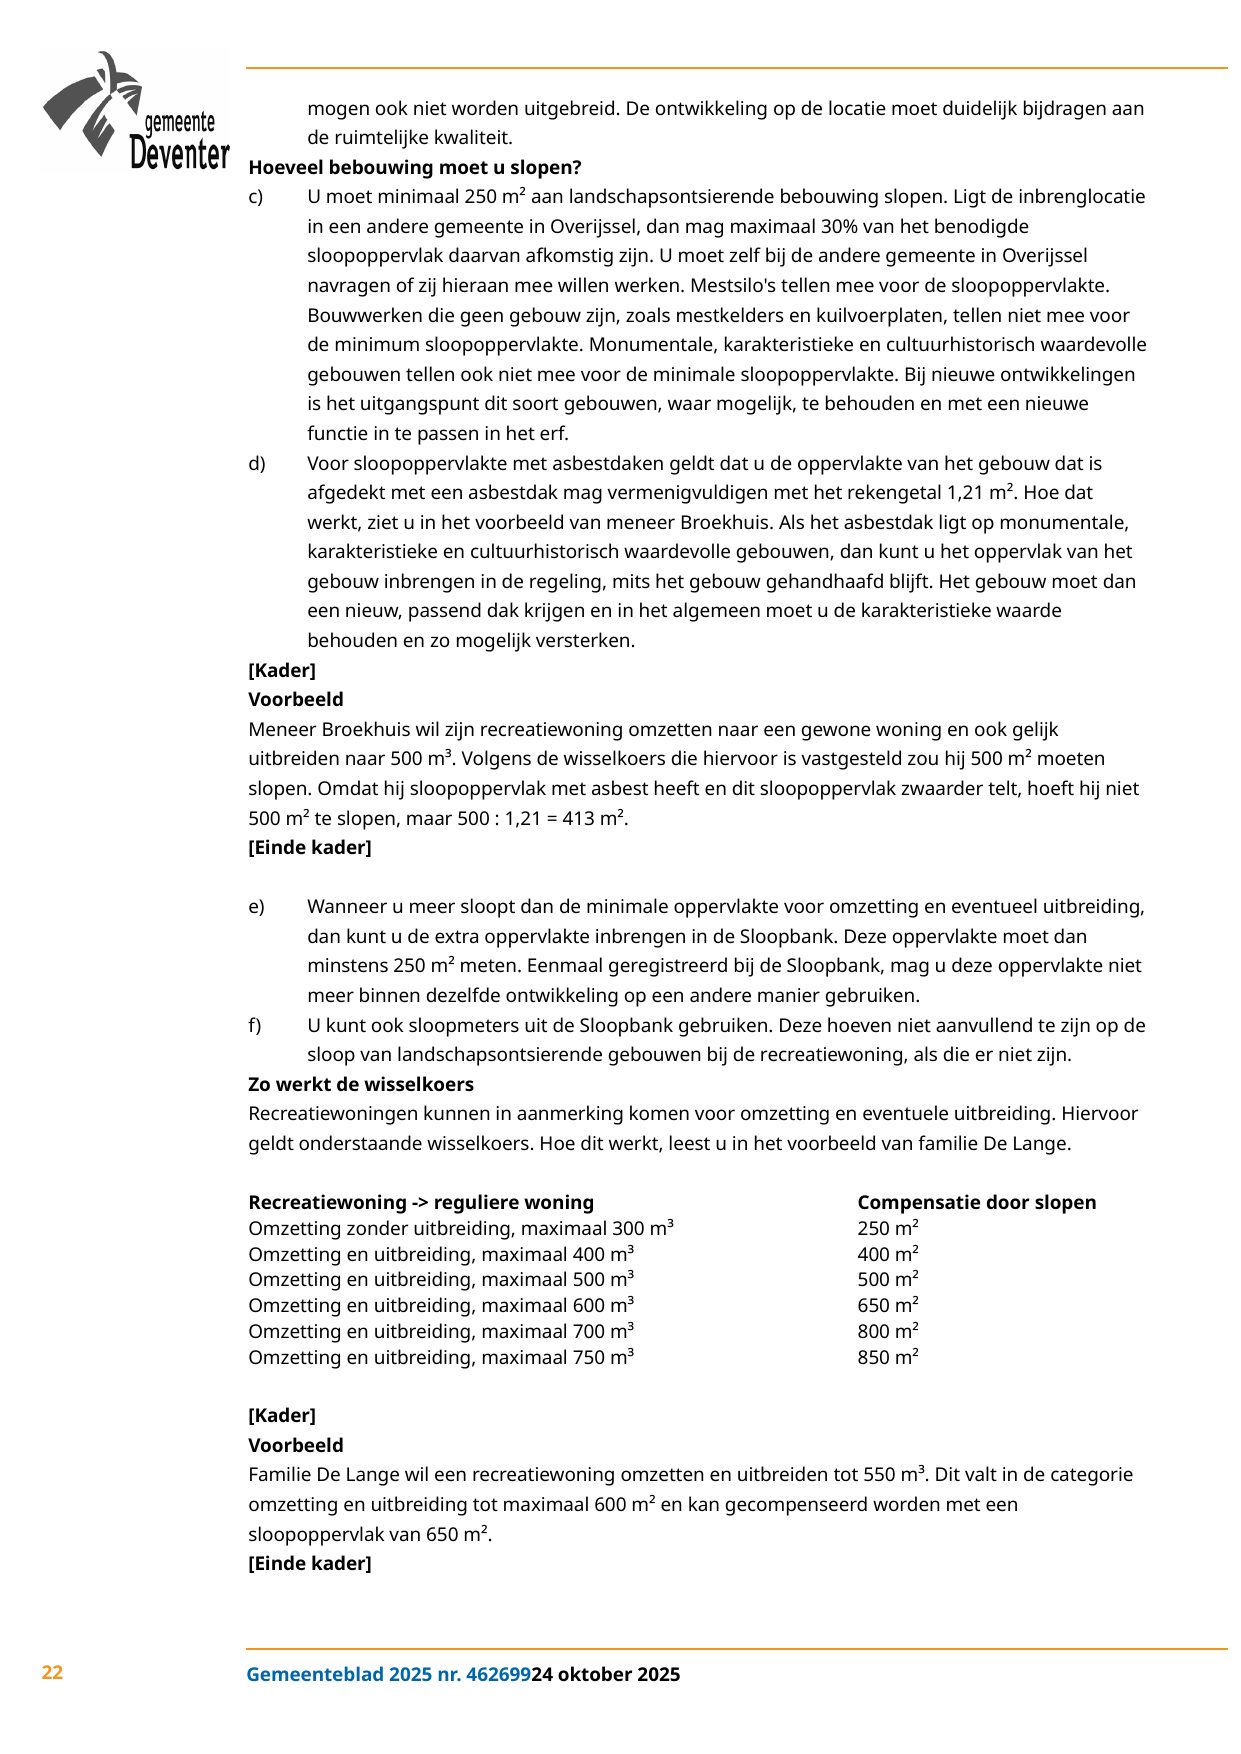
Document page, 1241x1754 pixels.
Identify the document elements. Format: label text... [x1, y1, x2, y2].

table_cell 800 m² [858, 1318, 1152, 1344]
list U kunt ook sloopmeters uit de Sloopbank gebruiken. Deze hoeven niet aanvullend te zijn op de sloop van landschapsontsierende gebouwen bij de recreatiewoning, als die er niet zijn. [248, 1012, 1152, 1067]
table_cell 400 m² [858, 1241, 1152, 1267]
text Meneer Broekhuis wil zijn recreatiewoning omzetten naar een gewone woning en ook gelijk uitbreiden naar 500 m³. Volgens de wisselkoers die hiervoor is vastgesteld zou hij 500 m² moeten slopen. Omdat hij sloopoppervlak met asbest heeft en dit sloopoppervlak zwaarder telt, hoeft hij niet 500 m² te slopen, maar 500 : 1,21 = 413 m². [248, 716, 1152, 831]
text Hoeveel bebouwing moet u slopen? [248, 154, 1152, 180]
table_cell 850 m² [858, 1344, 1152, 1369]
table_cell Omzetting en uitbreiding, maximaal 500 m³ [248, 1267, 857, 1292]
table_cell 500 m² [858, 1267, 1152, 1292]
table_header Recreatiewoning -> reguliere woning [248, 1190, 857, 1215]
list U moet minimaal 250 m² aan landschapsontsierende bebouwing slopen. Ligt de inbrenglocatie in een andere gemeente in Overijssel, dan mag maximaal 30% van het benodigde sloopoppervlak daarvan afkomstig zijn. U moet zelf bij de andere gemeente in Overijssel navragen of zij hieraan mee willen werken. Mestsilo's tellen mee voor de sloopoppervlakte. Bouwwerken die geen gebouw zijn, zoals mestkelders en kuilvoerplaten, tellen niet mee voor de minimum sloopoppervlakte. Monumentale, karakteristieke en cultuurhistorisch waardevolle gebouwen tellen ook niet mee voor de minimale sloopoppervlakte. Bij nieuwe ontwikkelingen is het uitgangspunt dit soort gebouwen, waar mogelijk, te behouden en met een nieuwe functie in te passen in het erf. [248, 183, 1152, 446]
text Zo werkt de wisselkoers [248, 1071, 1152, 1097]
text Voorbeeld [248, 1432, 1152, 1458]
text Recreatiewoningen kunnen in aanmerking komen voor omzetting en eventuele uitbreiding. Hiervoor geldt onderstaande wisselkoers. Hoe dit werkt, leest u in het voorbeeld van familie De Lange. [248, 1101, 1152, 1156]
table_cell Omzetting en uitbreiding, maximaal 600 m³ [248, 1293, 857, 1318]
list Voor sloopoppervlakte met asbestdaken geldt dat u de oppervlakte van het gebouw dat is afgedekt met een asbestdak mag vermenigvuldigen met het rekengetal 1,21 m². Hoe dat werkt, ziet u in het voorbeeld van meneer Broekhuis. Als het asbestdak ligt op monumentale, karakteristieke en cultuurhistorisch waardevolle gebouwen, dan kunt u het oppervlak van het gebouw inbrengen in de regeling, mits het gebouw gehandhaafd blijft. Het gebouw moet dan een nieuw, passend dak krijgen en in het algemeen moet u de karakteristieke waarde behouden en zo mogelijk versterken. [248, 450, 1152, 653]
text [Einde kader] [248, 1550, 1152, 1576]
text Familie De Lange wil een recreatiewoning omzetten en uitbreiden tot 550 m³. Dit valt in de categorie omzetting en uitbreiding tot maximaal 600 m² en kan gecompenseerd worden met een sloopoppervlak van 650 m². [248, 1462, 1152, 1546]
table_cell 650 m² [858, 1293, 1152, 1318]
text Voorbeeld [248, 686, 1152, 712]
text [Kader] [248, 657, 1152, 683]
picture [41, 47, 231, 172]
text [Einde kader] [248, 834, 1152, 860]
table_cell 250 m² [858, 1215, 1152, 1241]
table_cell Omzetting en uitbreiding, maximaal 700 m³ [248, 1318, 857, 1344]
table_header Compensatie door slopen [858, 1190, 1152, 1215]
text [Kader] [248, 1402, 1152, 1428]
table_cell Omzetting zonder uitbreiding, maximaal 300 m³ [248, 1215, 857, 1241]
list Wanneer u meer sloopt dan de minimale oppervlakte voor omzetting en eventueel uitbreiding, dan kunt u de extra oppervlakte inbrengen in de Sloopbank. Deze oppervlakte moet dan minstens 250 m² meten. Eenmaal geregistreerd bij de Sloopbank, mag u deze oppervlakte niet meer binnen dezelfde ontwikkeling op een andere manier gebruiken. [248, 893, 1152, 1008]
table_cell Omzetting en uitbreiding, maximaal 750 m³ [248, 1344, 857, 1369]
table_cell Omzetting en uitbreiding, maximaal 400 m³ [248, 1241, 857, 1267]
list mogen ook niet worden uitgebreid. De ontwikkeling op de locatie moet duidelijk bijdragen aan de ruimtelijke kwaliteit. [248, 95, 1152, 150]
